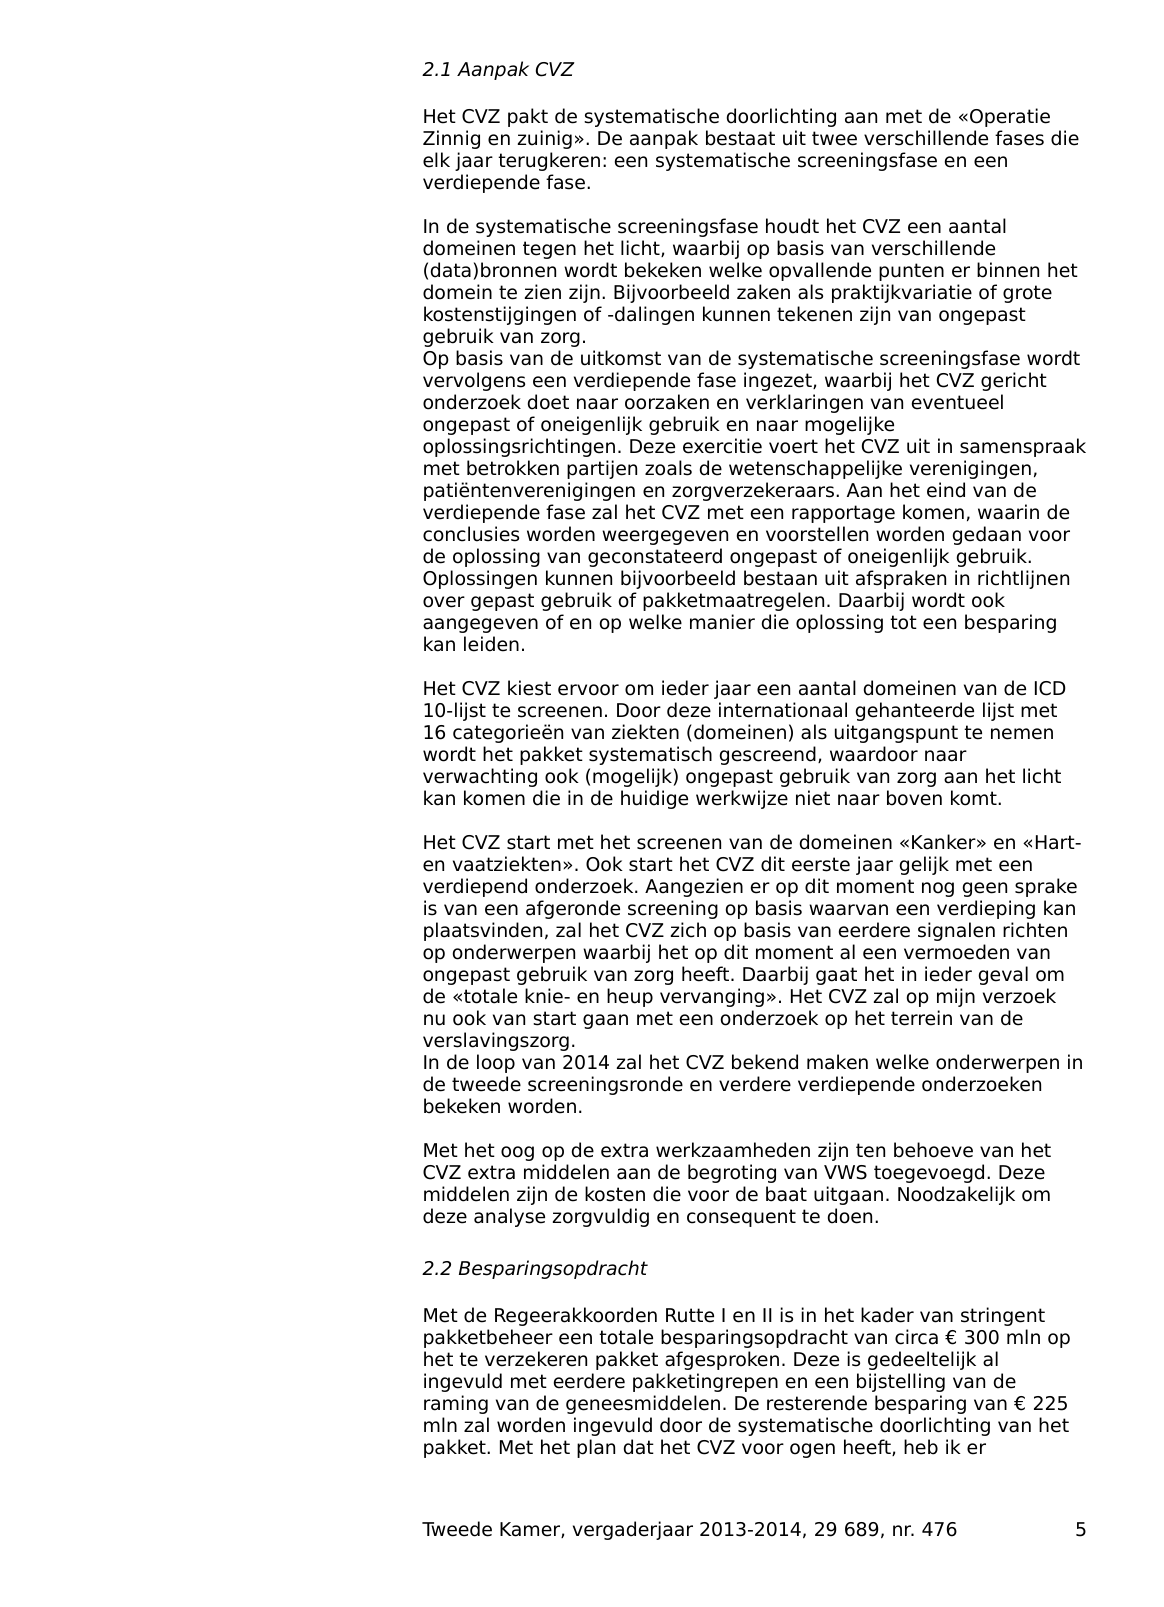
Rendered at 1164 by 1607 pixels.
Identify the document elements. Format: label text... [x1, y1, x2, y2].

text Met de Regeerakkoorden Rutte I en II is in het kader van stringent pakketbeheer een totale besparingsopdracht van circa € 300 mln op het te verzekeren pakket afgesproken. Deze is gedeeltelijk al ingevuld met eerdere pakketingrepen en een bijstelling van de raming van de geneesmiddelen. De resterende besparing van € 225 mln zal worden ingevuld door de systematische doorlichting van het pakket. Met het plan dat het CVZ voor ogen heeft, heb ik er [422, 1305, 1087, 1459]
text In de loop van 2014 zal het CVZ bekend maken welke onderwerpen in de tweede screeningsronde en verdere verdiepende onderzoeken bekeken worden. [422, 1052, 1087, 1118]
text Het CVZ pakt de systematische doorlichting aan met de «Operatie Zinnig en zuinig». De aanpak bestaat uit twee verschillende fases die elk jaar terugkeren: een systematische screeningsfase en een verdiepende fase. [422, 106, 1087, 194]
text Met het oog op de extra werkzaamheden zijn ten behoeve van het CVZ extra middelen aan de begroting van VWS toegevoegd. Deze middelen zijn de kosten die voor de baat uitgaan. Noodzakelijk om deze analyse zorgvuldig en consequent te doen. [422, 1140, 1087, 1228]
subtitle 2.1 Aanpak CVZ [422, 59, 1087, 81]
text Het CVZ start met het screenen van de domeinen «Kanker» en «Hart- en vaatziekten». Ook start het CVZ dit eerste jaar gelijk met een verdiepend onderzoek. Aangezien er op dit moment nog geen sprake is van een afgeronde screening op basis waarvan een verdieping kan plaatsvinden, zal het CVZ zich op basis van eerdere signalen richten op onderwerpen waarbij het op dit moment al een vermoeden van ongepast gebruik van zorg heeft. Daarbij gaat het in ieder geval om de «totale knie- en heup vervanging». Het CVZ zal op mijn verzoek nu ook van start gaan met een onderzoek op het terrein van de verslavingszorg. [422, 832, 1087, 1052]
subtitle 2.2 Besparingsopdracht [422, 1258, 1087, 1280]
text In de systematische screeningsfase houdt het CVZ een aantal domeinen tegen het licht, waarbij op basis van verschillende (data)bronnen wordt bekeken welke opvallende punten er binnen het domein te zien zijn. Bijvoorbeeld zaken als praktijkvariatie of grote kostenstijgingen of -dalingen kunnen tekenen zijn van ongepast gebruik van zorg. [422, 216, 1087, 348]
text Het CVZ kiest ervoor om ieder jaar een aantal domeinen van de ICD 10-lijst te screenen. Door deze internationaal gehanteerde lijst met 16 categorieën van ziekten (domeinen) als uitgangspunt te nemen wordt het pakket systematisch gescreend, waardoor naar verwachting ook (mogelijk) ongepast gebruik van zorg aan het licht kan komen die in de huidige werkwijze niet naar boven komt. [422, 678, 1087, 810]
text Op basis van de uitkomst van de systematische screeningsfase wordt vervolgens een verdiepende fase ingezet, waarbij het CVZ gericht onderzoek doet naar oorzaken en verklaringen van eventueel ongepast of oneigenlijk gebruik en naar mogelijke oplossingsrichtingen. Deze exercitie voert het CVZ uit in samenspraak met betrokken partijen zoals de wetenschappelijke verenigingen, patiëntenverenigingen en zorgverzekeraars. Aan het eind van de verdiepende fase zal het CVZ met een rapportage komen, waarin de conclusies worden weergegeven en voorstellen worden gedaan voor de oplossing van geconstateerd ongepast of oneigenlijk gebruik. Oplossingen kunnen bijvoorbeeld bestaan uit afspraken in richtlijnen over gepast gebruik of pakketmaatregelen. Daarbij wordt ook aangegeven of en op welke manier die oplossing tot een besparing kan leiden. [422, 348, 1087, 656]
